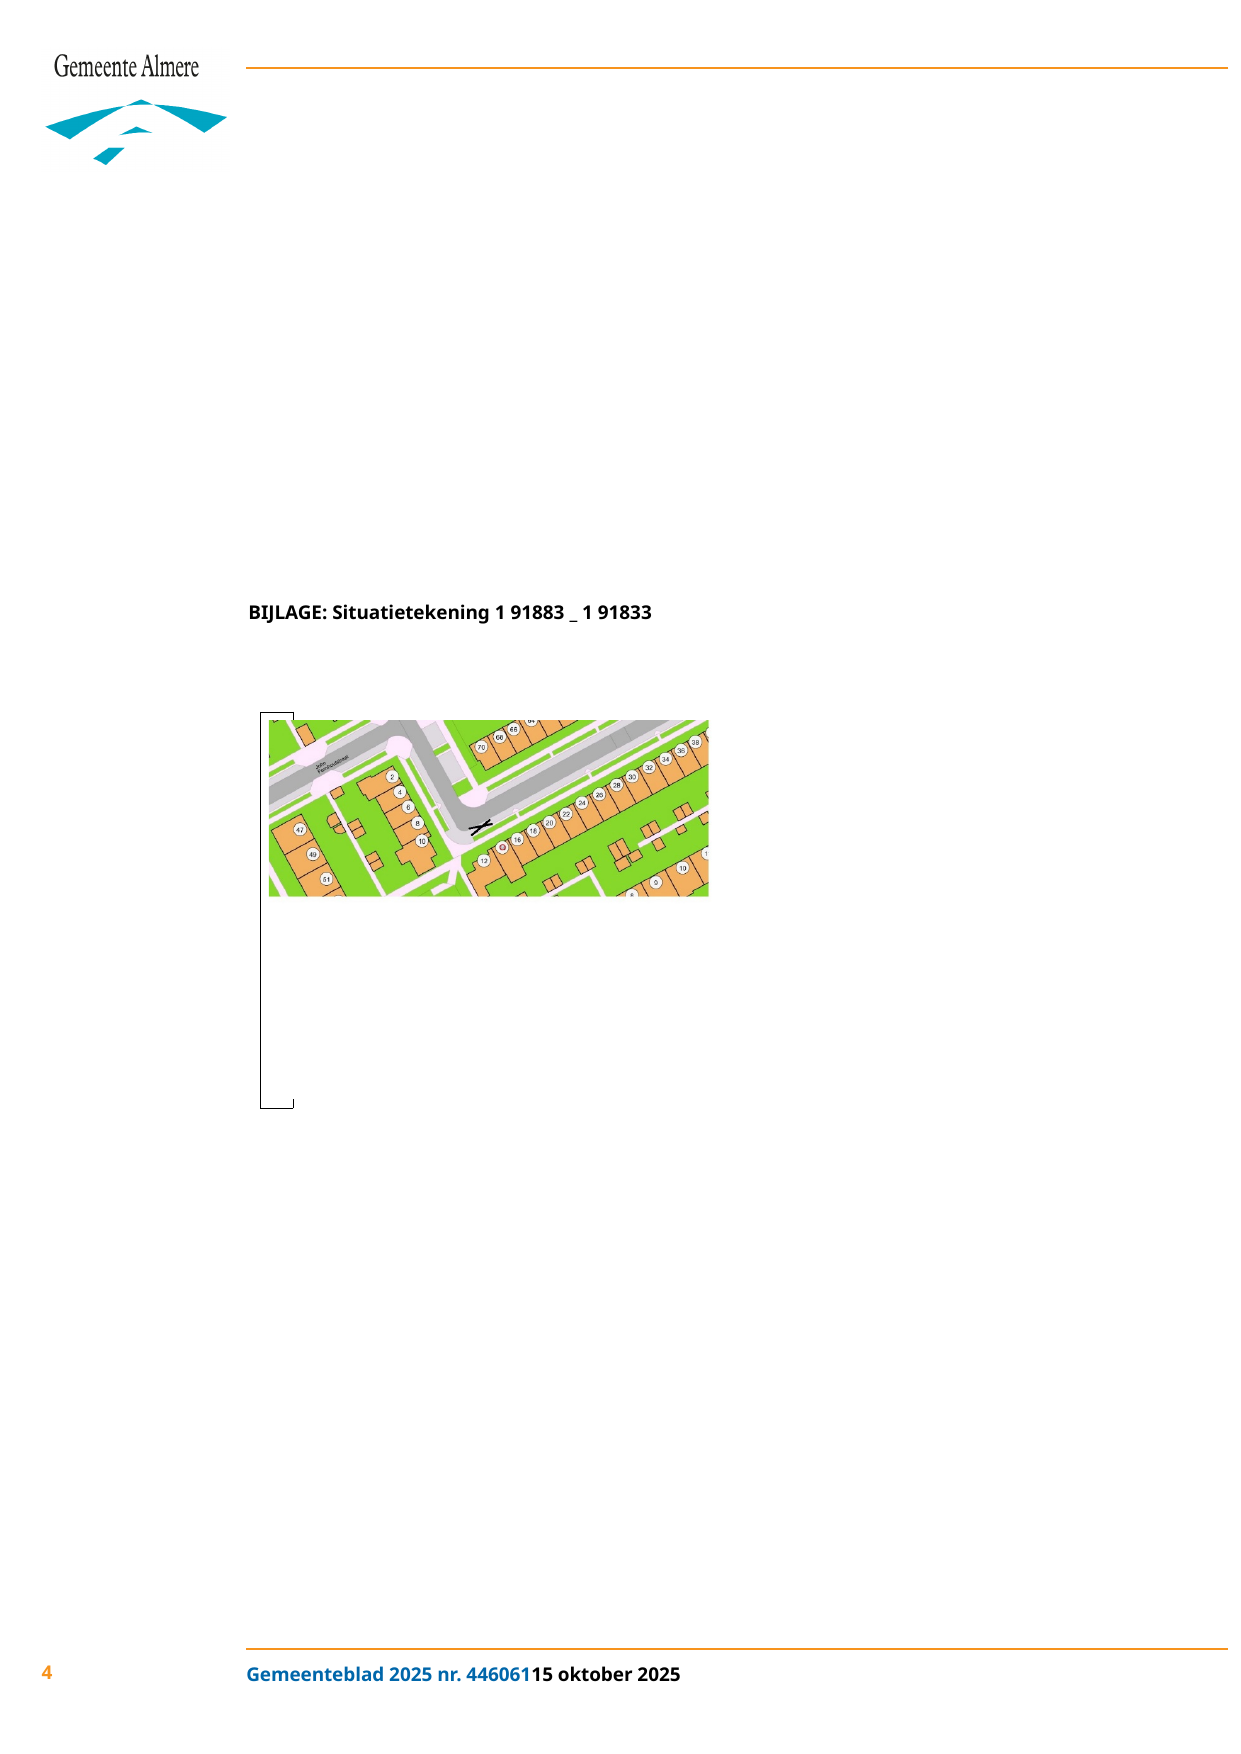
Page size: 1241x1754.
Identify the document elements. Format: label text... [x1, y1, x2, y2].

picture [41, 47, 231, 172]
text BIJLAGE: Situatietekening 1 91883 _ 1 91833 [248, 599, 1152, 625]
picture [268, 720, 1173, 1099]
